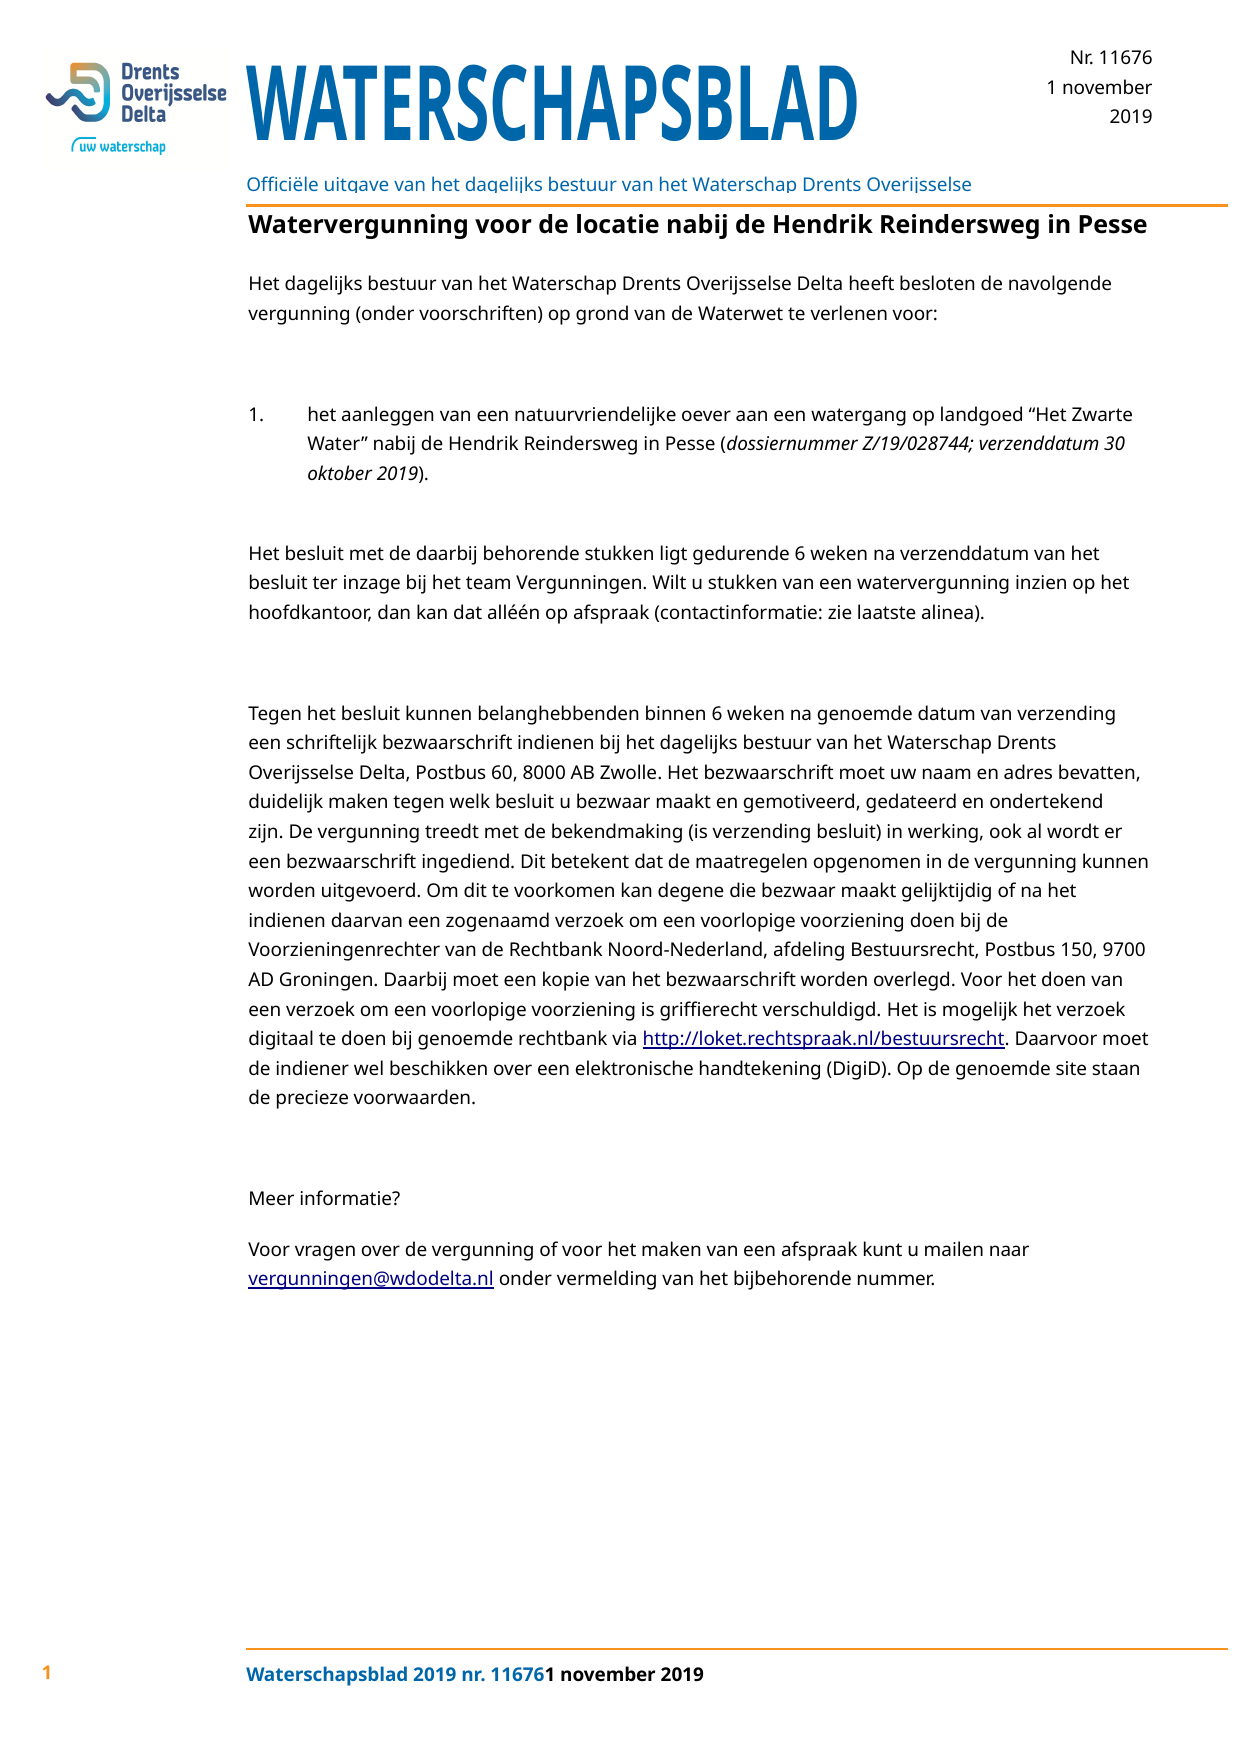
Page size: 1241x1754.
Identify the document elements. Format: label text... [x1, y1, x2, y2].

text Meer informatie? [248, 1185, 1152, 1211]
text Het dagelijks bestuur van het Waterschap Drents Overijsselse Delta heeft besloten de navolgende vergunning (onder voorschriften) op grond van de Waterwet te verlenen voor: [248, 270, 1152, 326]
text Tegen het besluit kunnen belanghebbenden binnen 6 weken na genoemde datum van verzending een schriftelijk bezwaarschrift indienen bij het dagelijks bestuur van het Waterschap Drents Overijsselse Delta, Postbus 60, 8000 AB Zwolle. Het bezwaarschrift moet uw naam en adres bevatten, duidelijk maken tegen welk besluit u bezwaar maakt en gemotiveerd, gedateerd en ondertekend zijn. De vergunning treedt met de bekendmaking (is verzending besluit) in werking, ook al wordt er een bezwaarschrift ingediend. Dit betekent dat de maatregelen opgenomen in de vergunning kunnen worden uitgevoerd. Om dit te voorkomen kan degene die bezwaar maakt gelijktijdig of na het indienen daarvan een zogenaamd verzoek om een voorlopige voorziening doen bij de Voorzieningenrechter van de Rechtbank Noord-Nederland, afdeling Bestuursrecht, Postbus 150, 9700 AD Groningen. Daarbij moet een kopie van het bezwaarschrift worden overlegd. Voor het doen van een verzoek om een voorlopige voorziening is griffierecht verschuldigd. Het is mogelijk het verzoek digitaal te doen bij genoemde rechtbank via http://loket.rechtspraak.nl/bestuursrecht. Daarvoor moet de indiener wel beschikken over een elektronische handtekening (DigiD). Op de genoemde site staan de precieze voorwaarden. [248, 700, 1152, 1110]
text Watervergunning voor de locatie nabij de Hendrik Reindersweg in Pesse [248, 207, 1152, 241]
text Voor vragen over de vergunning of voor het maken van een afspraak kunt u mailen naar vergunningen@wdodelta.nl onder vermelding van het bijbehorende nummer. [248, 1236, 1152, 1291]
text Het besluit met de daarbij behorende stukken ligt gedurende 6 weken na verzenddatum van het besluit ter inzage bij het team Vergunningen. Wilt u stukken van een watervergunning inzien op het hoofdkantoor, dan kan dat alléén op afspraak (contactinformatie: zie laatste alinea). [248, 540, 1152, 625]
list het aanleggen van een natuurvriendelijke oever aan een watergang op landgoed “Het Zwarte Water” nabij de Hendrik Reindersweg in Pesse (dossiernummer Z/19/028744; verzenddatum 30 oktober 2019). [248, 401, 1152, 486]
picture [41, 47, 231, 172]
